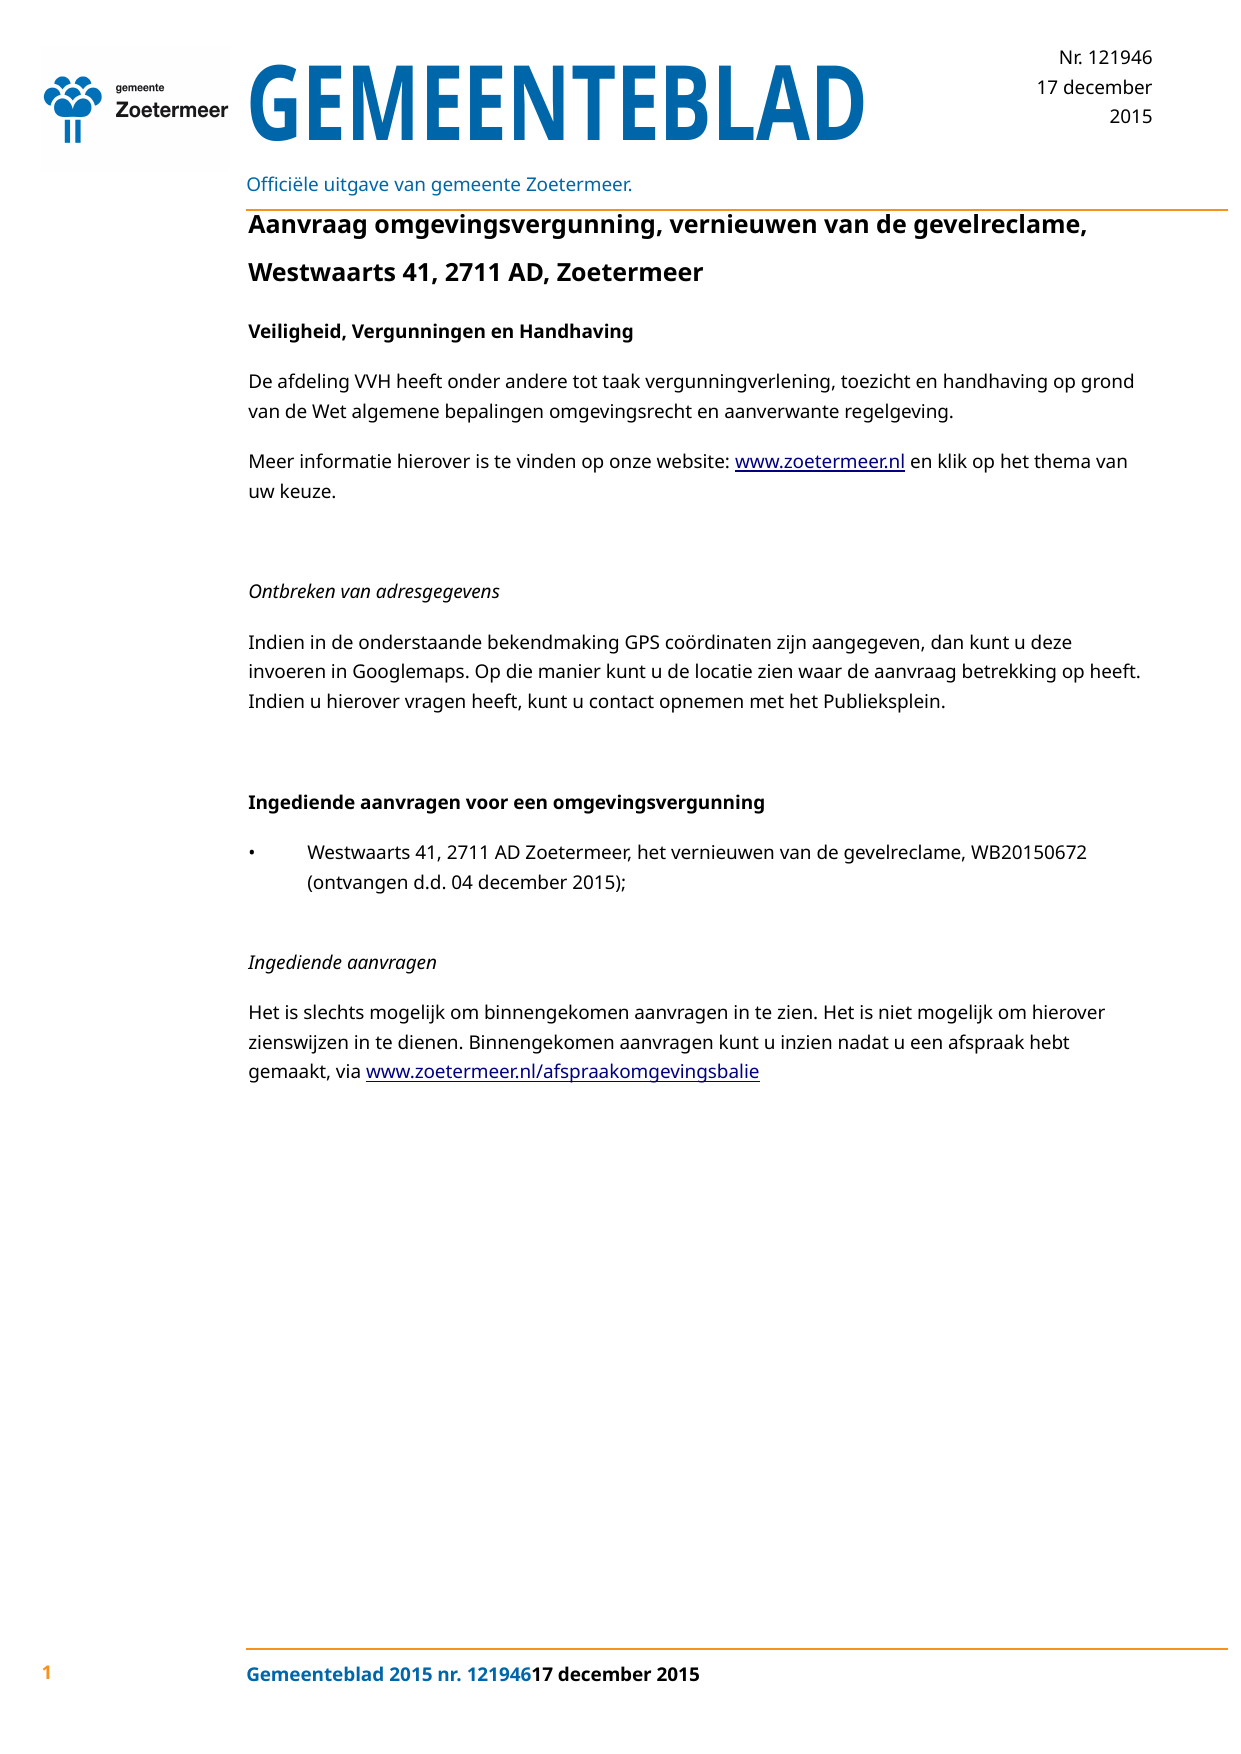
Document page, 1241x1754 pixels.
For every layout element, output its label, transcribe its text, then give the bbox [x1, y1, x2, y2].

text Ingediende aanvragen voor een omgevingsvergunning [248, 789, 1152, 815]
text Meer informatie hierover is te vinden op onze website: www.zoetermeer.nl en klik op het thema van uw keuze. [248, 448, 1152, 504]
text Ontbreken van adresgegevens [248, 579, 1152, 604]
text Ingediende aanvragen [248, 949, 1152, 975]
text Veiligheid, Vergunningen en Handhaving [248, 318, 1152, 344]
text De afdeling VVH heeft onder andere tot taak vergunningverlening, toezicht en handhaving op grond van de Wet algemene bepalingen omgevingsrecht en aanverwante regelgeving. [248, 368, 1152, 424]
text Aanvraag omgevingsvergunning, vernieuwen van de gevelreclame, Westwaarts 41, 2711 AD, Zoetermeer [248, 211, 1152, 288]
text Indien in de onderstaande bekendmaking GPS coördinaten zijn aangegeven, dan kunt u deze invoeren in Googlemaps. Op die manier kunt u de locatie zien waar de aanvraag betrekking op heeft. Indien u hierover vragen heeft, kunt u contact opnemen met het Publieksplein. [248, 629, 1152, 714]
list Westwaarts 41, 2711 AD Zoetermeer, het vernieuwen van de gevelreclame, WB20150672 (ontvangen d.d. 04 december 2015); [248, 839, 1152, 895]
text Het is slechts mogelijk om binnengekomen aanvragen in te zien. Het is niet mogelijk om hierover zienswijzen in te dienen. Binnengekomen aanvragen kunt u inzien nadat u een afspraak hebt gemaakt, via www.zoetermeer.nl/afspraakomgevingsbalie [248, 999, 1152, 1084]
picture [41, 47, 231, 172]
